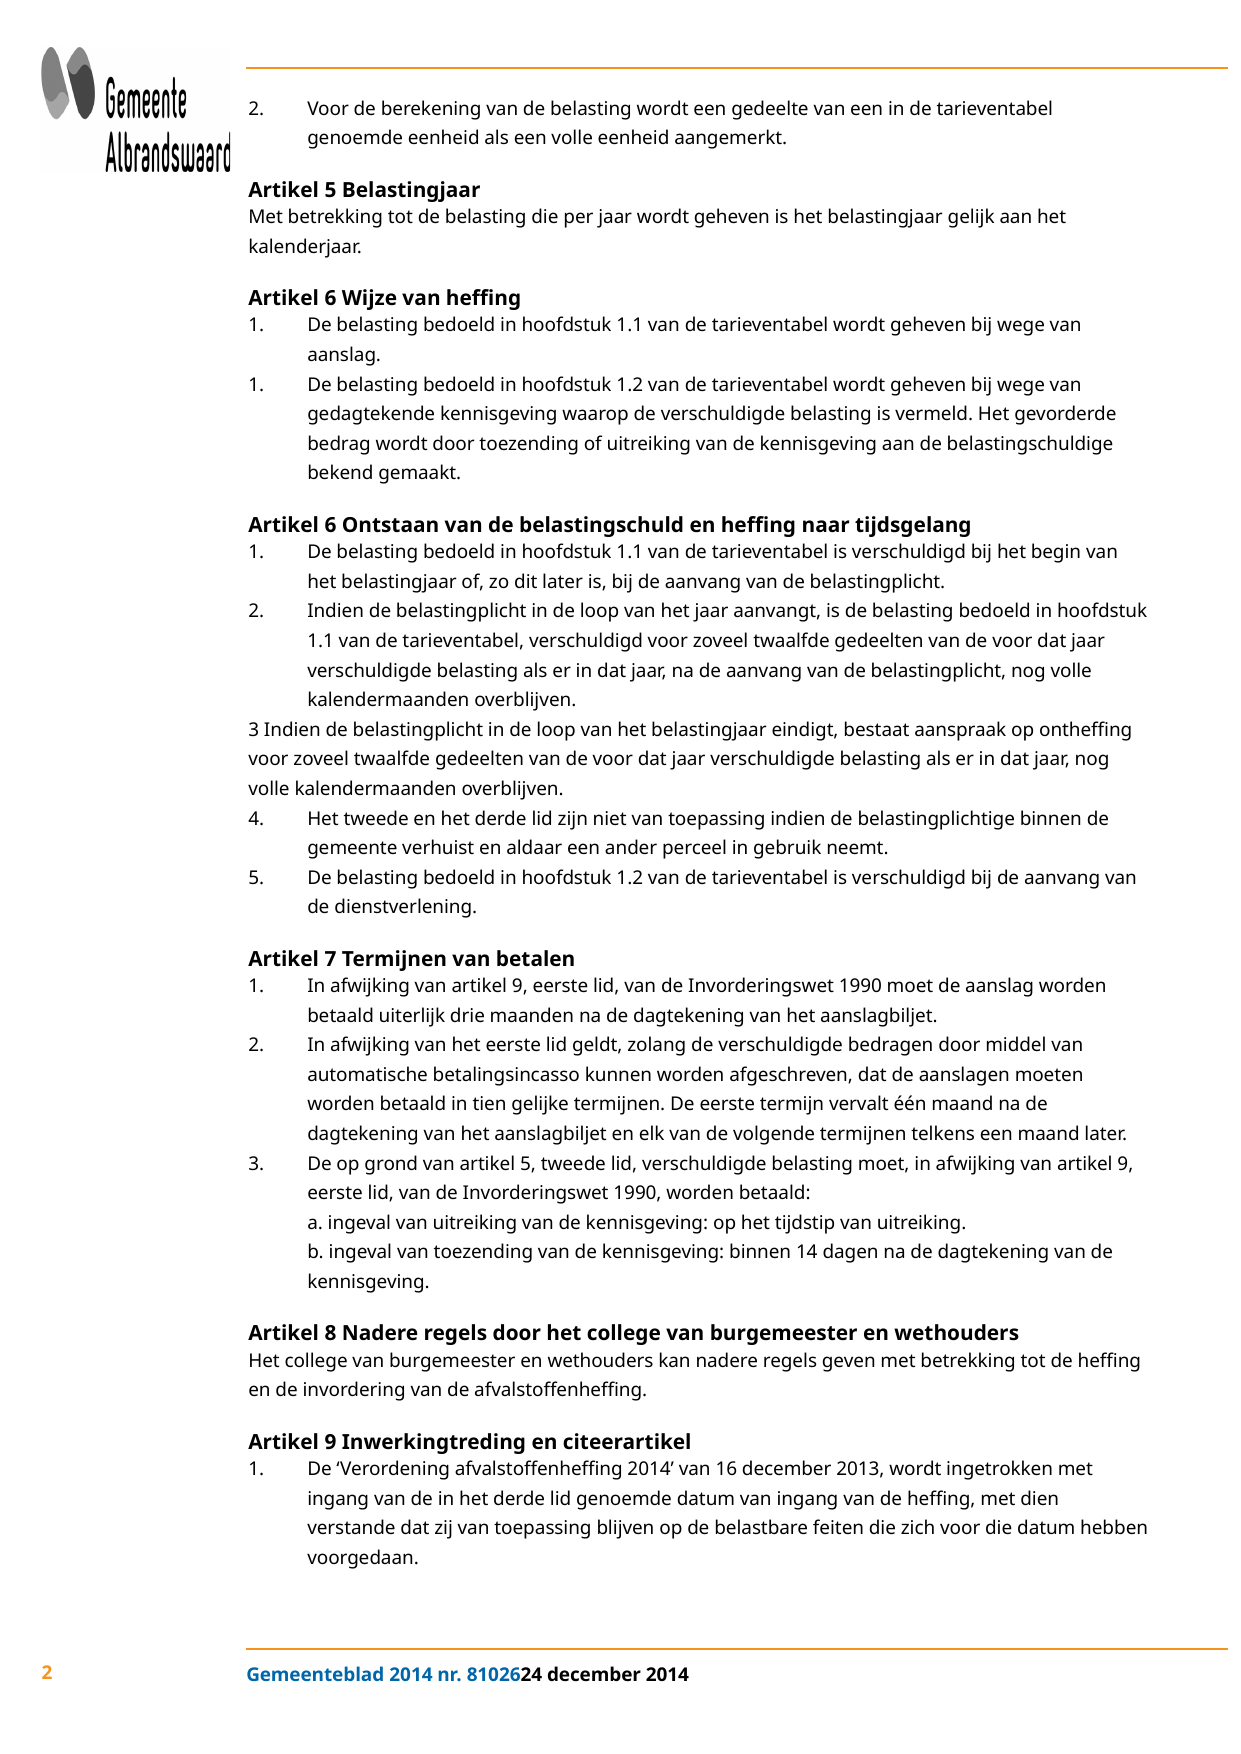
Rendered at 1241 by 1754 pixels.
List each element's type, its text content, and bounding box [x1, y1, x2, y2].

list Voor de berekening van de belasting wordt een gedeelte van een in de tarieventabel genoemde eenheid als een volle eenheid aangemerkt. [248, 95, 1152, 150]
list De belasting bedoeld in hoofdstuk 1.1 van de tarieventabel is verschuldigd bij het begin van het belastingjaar of, zo dit later is, bij de aanvang van de belastingplicht. [248, 538, 1152, 594]
text Artikel 9 Inwerkingtreding en citeerartikel [248, 1427, 1152, 1455]
list De belasting bedoeld in hoofdstuk 1.2 van de tarieventabel is verschuldigd bij de aanvang van de dienstverlening. [248, 864, 1152, 919]
text Artikel 5 Belastingjaar [248, 175, 1152, 203]
list Het tweede en het derde lid zijn niet van toepassing indien de belastingplichtige binnen de gemeente verhuist en aldaar een ander perceel in gebruik neemt. [248, 805, 1152, 860]
text Artikel 8 Nadere regels door het college van burgemeester en wethouders [248, 1318, 1152, 1347]
list De belasting bedoeld in hoofdstuk 1.1 van de tarieventabel wordt geheven bij wege van aanslag. [248, 312, 1152, 367]
list De ‘Verordening afvalstoffenheffing 2014’ van 16 december 2013, wordt ingetrokken met ingang van de in het derde lid genoemde datum van ingang van de heffing, met dien verstande dat zij van toepassing blijven op de belastbare feiten die zich voor die datum hebben voorgedaan. [248, 1455, 1152, 1570]
list De op grond van artikel 5, tweede lid, verschuldigde belasting moet, in afwijking van artikel 9, eerste lid, van de Invorderingswet 1990, worden betaald: [248, 1150, 1152, 1205]
text 3 Indien de belastingplicht in de loop van het belastingjaar eindigt, bestaat aanspraak op ontheffing voor zoveel twaalfde gedeelten van de voor dat jaar verschuldigde belasting als er in dat jaar, nog volle kalendermaanden overblijven. [248, 716, 1152, 801]
text Artikel 6 Ontstaan van de belastingschuld en heffing naar tijdsgelang [248, 510, 1152, 538]
text Artikel 6 Wijze van heffing [248, 283, 1152, 312]
list In afwijking van artikel 9, eerste lid, van de Invorderingswet 1990 moet de aanslag worden betaald uiterlijk drie maanden na de dagtekening van het aanslagbiljet. [248, 972, 1152, 1028]
text Artikel 7 Termijnen van betalen [248, 944, 1152, 972]
picture [41, 47, 231, 172]
text Met betrekking tot de belasting die per jaar wordt geheven is het belastingjaar gelijk aan het kalenderjaar. [248, 203, 1152, 258]
list De belasting bedoeld in hoofdstuk 1.2 van de tarieventabel wordt geheven bij wege van gedagtekende kennisgeving waarop de verschuldigde belasting is vermeld. Het gevorderde bedrag wordt door toezending of uitreiking van de kennisgeving aan de belastingschuldige bekend gemaakt. [248, 371, 1152, 485]
list Indien de belastingplicht in de loop van het jaar aanvangt, is de belasting bedoeld in hoofdstuk 1.1 van de tarieventabel, verschuldigd voor zoveel twaalfde gedeelten van de voor dat jaar verschuldigde belasting als er in dat jaar, na de aanvang van de belastingplicht, nog volle kalendermaanden overblijven. [248, 598, 1152, 712]
list b. ingeval van toezending van de kennisgeving: binnen 14 dagen na de dagtekening van de kennisgeving. [248, 1238, 1152, 1294]
list In afwijking van het eerste lid geldt, zolang de verschuldigde bedragen door middel van automatische betalingsincasso kunnen worden afgeschreven, dat de aanslagen moeten worden betaald in tien gelijke termijnen. De eerste termijn vervalt één maand na de dagtekening van het aanslagbiljet en elk van de volgende termijnen telkens een maand later. [248, 1031, 1152, 1146]
list a. ingeval van uitreiking van de kennisgeving: op het tijdstip van uitreiking. [248, 1209, 1152, 1235]
text Het college van burgemeester en wethouders kan nadere regels geven met betrekking tot de heffing en de invordering van de afvalstoffenheffing. [248, 1347, 1152, 1402]
